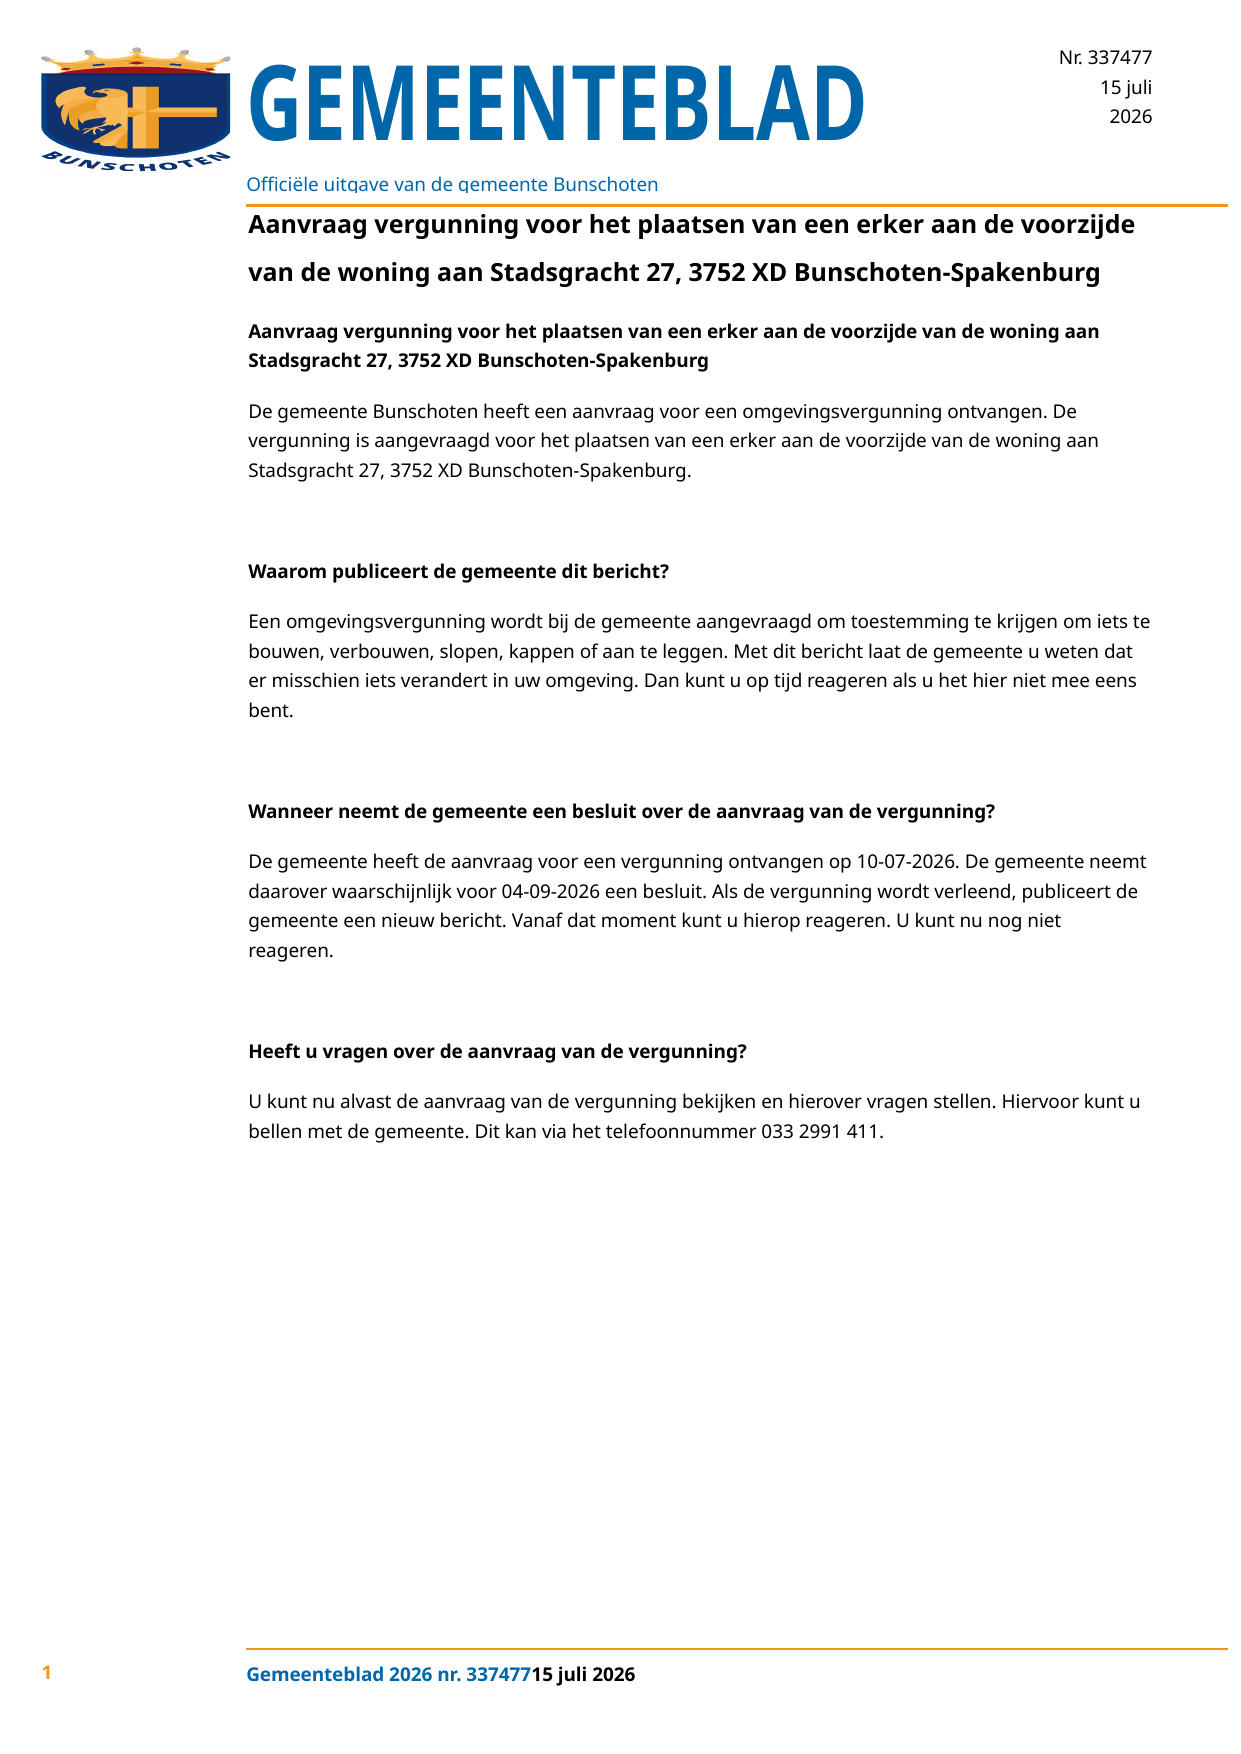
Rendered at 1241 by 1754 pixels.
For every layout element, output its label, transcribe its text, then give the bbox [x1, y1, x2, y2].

text Een omgevingsvergunning wordt bij de gemeente aangevraagd om toestemming te krijgen om iets te bouwen, verbouwen, slopen, kappen of aan te leggen. Met dit bericht laat de gemeente u weten dat er misschien iets verandert in uw omgeving. Dan kunt u op tijd reageren als u het hier niet mee eens bent. [248, 608, 1152, 723]
text De gemeente Bunschoten heeft een aanvraag voor een omgevingsvergunning ontvangen. De vergunning is aangevraagd voor het plaatsen van een erker aan de voorzijde van de woning aan Stadsgracht 27, 3752 XD Bunschoten-Spakenburg. [248, 398, 1152, 483]
text Aanvraag vergunning voor het plaatsen van een erker aan de voorzijde van de woning aan Stadsgracht 27, 3752 XD Bunschoten-Spakenburg [248, 318, 1152, 373]
picture [41, 47, 231, 172]
text Heeft u vragen over de aanvraag van de vergunning? [248, 1038, 1152, 1064]
text Wanneer neemt de gemeente een besluit over de aanvraag van de vergunning? [248, 798, 1152, 824]
text Waarom publiceert de gemeente dit bericht? [248, 558, 1152, 584]
text De gemeente heeft de aanvraag voor een vergunning ontvangen op 10-07-2026. De gemeente neemt daarover waarschijnlijk voor 04-09-2026 een besluit. Als de vergunning wordt verleend, publiceert de gemeente een nieuw bericht. Vanaf dat moment kunt u hierop reageren. U kunt nu nog niet reageren. [248, 848, 1152, 963]
text U kunt nu alvast de aanvraag van de vergunning bekijken en hierover vragen stellen. Hiervoor kunt u bellen met de gemeente. Dit kan via het telefoonnummer 033 2991 411. [248, 1088, 1152, 1144]
text Aanvraag vergunning voor het plaatsen van een erker aan de voorzijde van de woning aan Stadsgracht 27, 3752 XD Bunschoten-Spakenburg [248, 207, 1152, 288]
